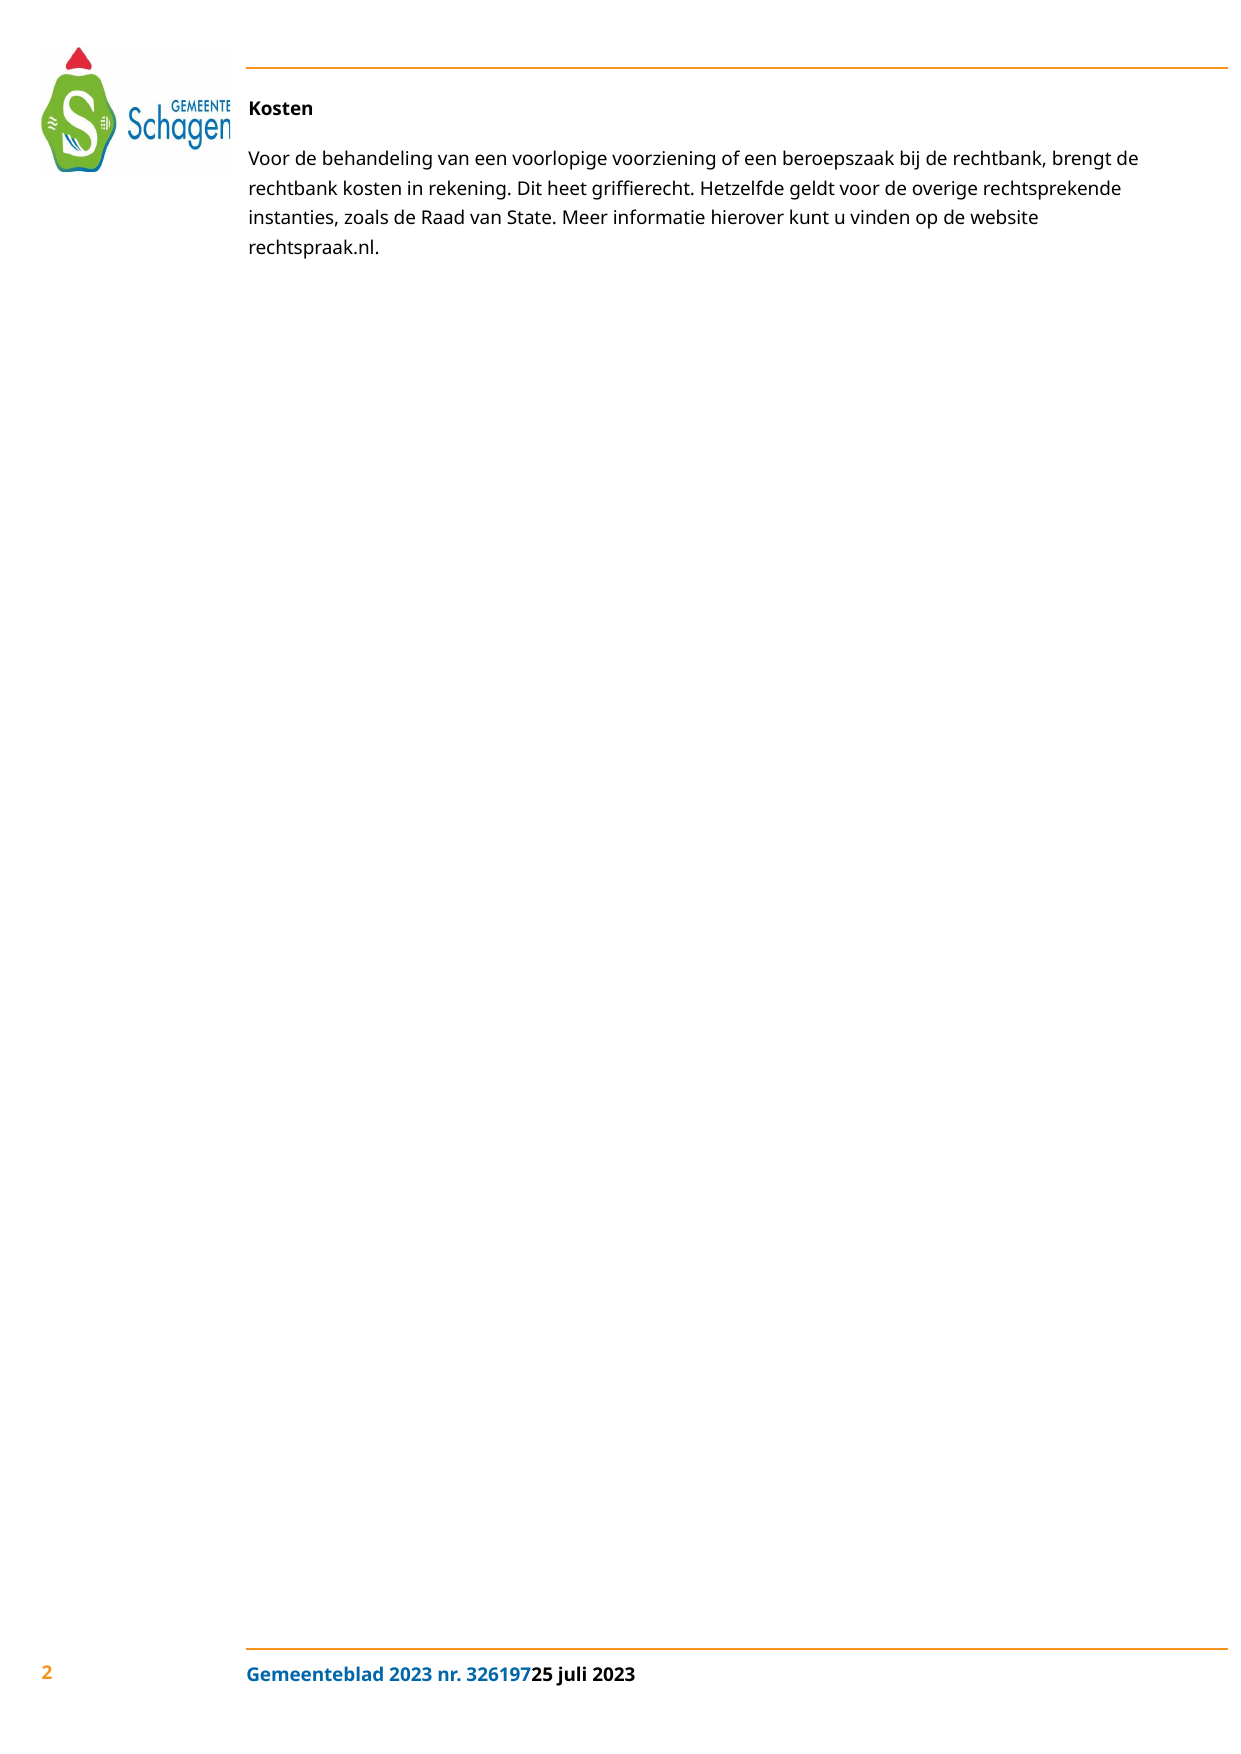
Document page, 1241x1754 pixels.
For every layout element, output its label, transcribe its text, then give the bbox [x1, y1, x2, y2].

text Voor de behandeling van een voorlopige voorziening of een beroepszaak bij de rechtbank, brengt de rechtbank kosten in rekening. Dit heet griffierecht. Hetzelfde geldt voor de overige rechtsprekende instanties, zoals de Raad van State. Meer informatie hierover kunt u vinden op de website rechtspraak.nl. [248, 145, 1152, 260]
picture [41, 47, 231, 172]
text Kosten [248, 95, 1152, 121]
